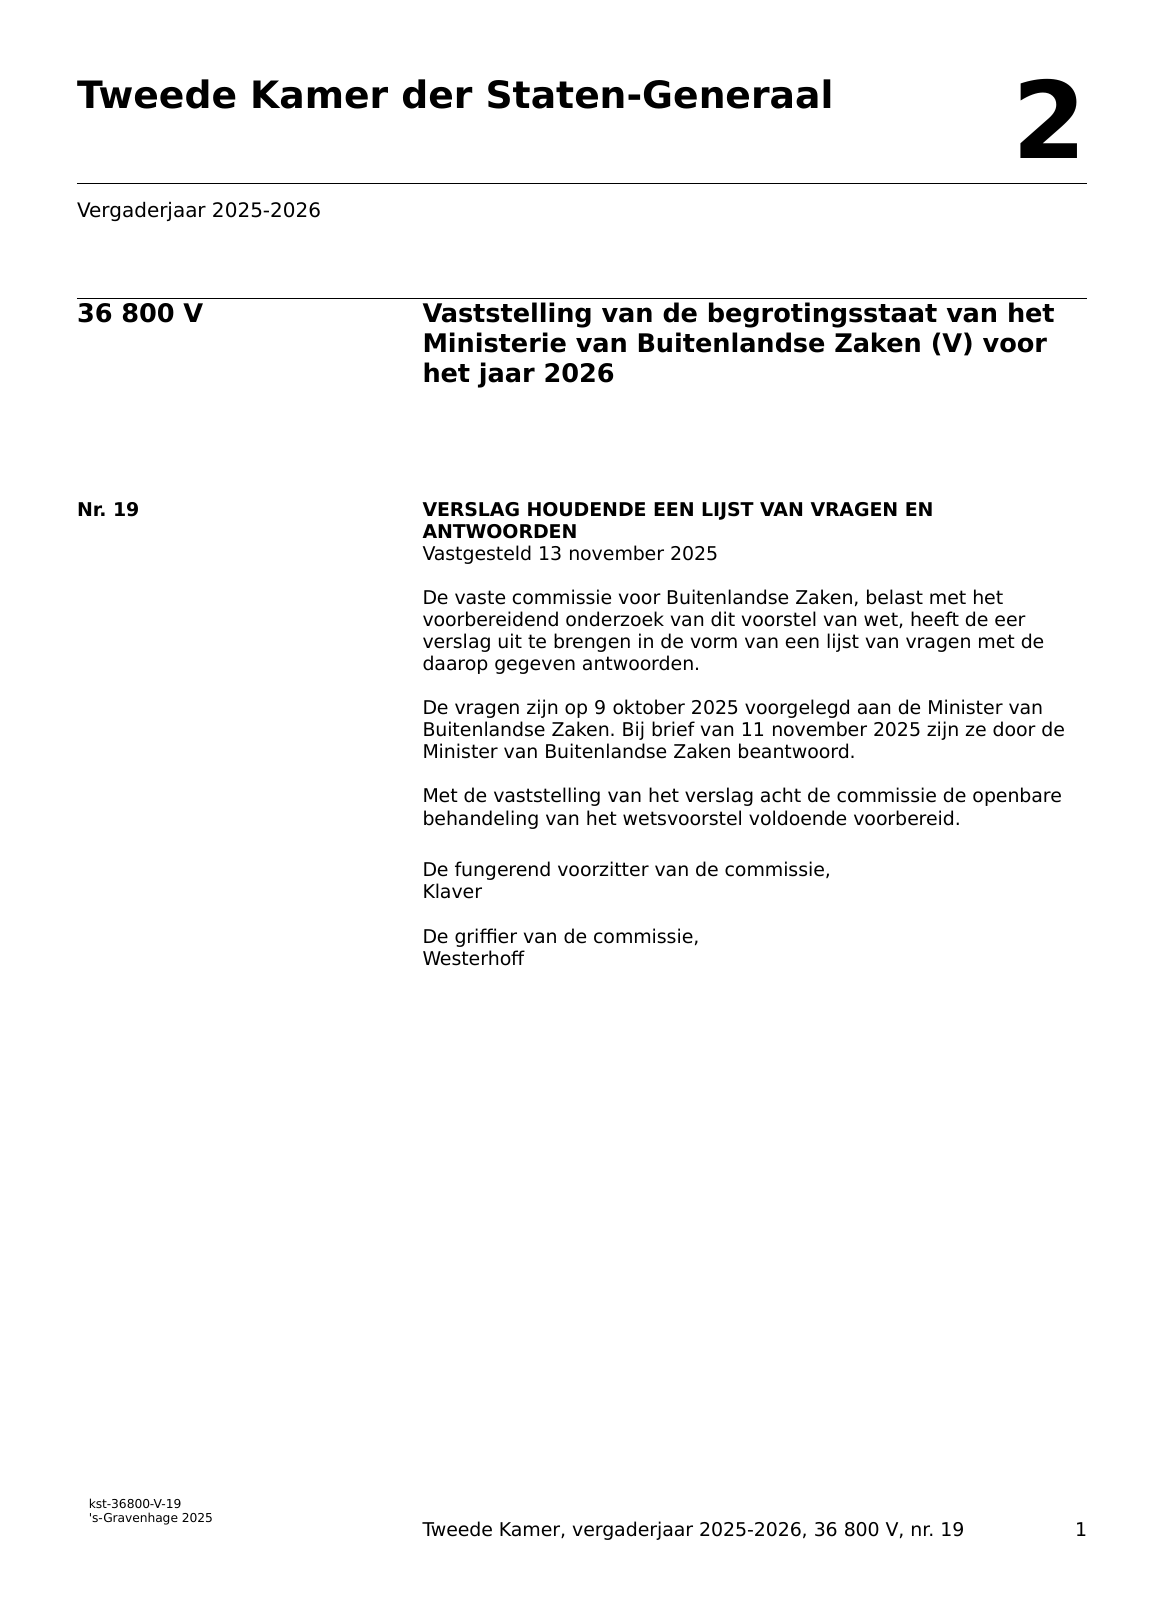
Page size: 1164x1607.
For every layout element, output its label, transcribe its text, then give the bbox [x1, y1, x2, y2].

text De fungerend voorzitter van de commissie, Klaver [422, 859, 1087, 903]
text 's-Gravenhage 2025 [88, 1511, 323, 1525]
table_header 2 [886, 59, 1087, 183]
text Met de vaststelling van het verslag acht de commissie de openbare behandeling van het wetsvoorstel voldoende voorbereid. [422, 785, 1087, 829]
subtitle Nr. 19 VERSLAG HOUDENDE EEN LIJST VAN VRAGEN EN ANTWOORDEN [77, 499, 1087, 543]
subtitle 36 800 V Vaststelling van de begrotingsstaat van het Ministerie van Buitenlandse Zaken (V) voor het jaar 2026 [77, 299, 1087, 388]
table_cell Vergaderjaar 2025-2026 [77, 184, 1087, 298]
text kst-36800-V-19 [88, 1497, 323, 1511]
table_header Tweede Kamer der Staten-Generaal [77, 59, 886, 183]
text Vastgesteld 13 november 2025 [422, 543, 1087, 565]
text De griffier van de commissie, Westerhoff [422, 926, 1087, 969]
text De vragen zijn op 9 oktober 2025 voorgelegd aan de Minister van Buitenlandse Zaken. Bij brief van 11 november 2025 zijn ze door de Minister van Buitenlandse Zaken beantwoord. [422, 697, 1087, 763]
text De vaste commissie voor Buitenlandse Zaken, belast met het voorbereidend onderzoek van dit voorstel van wet, heeft de eer verslag uit te brengen in de vorm van een lijst van vragen met de daarop gegeven antwoorden. [422, 587, 1087, 675]
